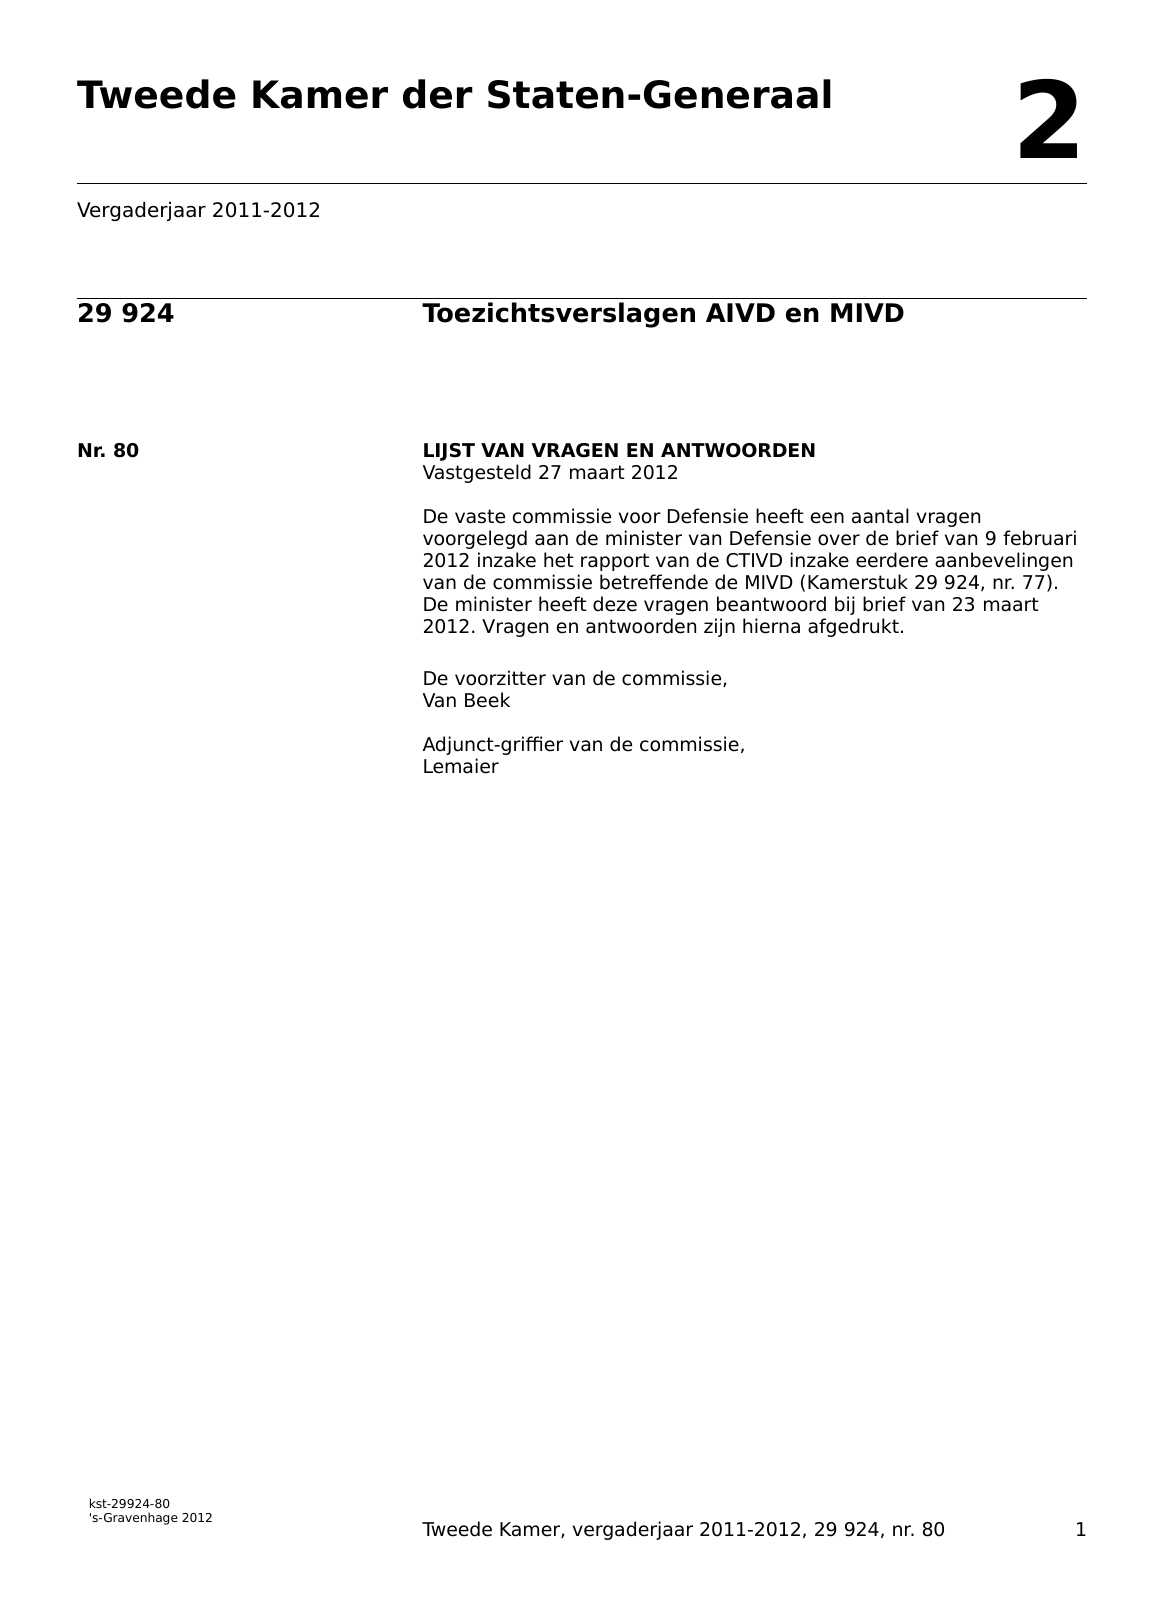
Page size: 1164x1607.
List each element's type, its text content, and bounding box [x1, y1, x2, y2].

text Vastgesteld 27 maart 2012 [422, 462, 1087, 484]
subtitle 29 924 Toezichtsverslagen AIVD en MIVD [77, 299, 1087, 329]
text kst-29924-80 [88, 1497, 323, 1511]
subtitle Nr. 80 LIJST VAN VRAGEN EN ANTWOORDEN [77, 440, 1087, 462]
text De voorzitter van de commissie, Van Beek [422, 668, 1087, 712]
text Adjunct-griffier van de commissie, Lemaier [422, 734, 1087, 778]
table_header Tweede Kamer der Staten-Generaal [77, 59, 886, 183]
text De vaste commissie voor Defensie heeft een aantal vragen voorgelegd aan de minister van Defensie over de brief van 9 februari 2012 inzake het rapport van de CTIVD inzake eerdere aanbevelingen van de commissie betreffende de MIVD (Kamerstuk 29 924, nr. 77). [422, 506, 1087, 594]
table_cell Vergaderjaar 2011-2012 [77, 184, 1087, 298]
text De minister heeft deze vragen beantwoord bij brief van 23 maart 2012. Vragen en antwoorden zijn hierna afgedrukt. [422, 594, 1087, 638]
table_header 2 [886, 59, 1087, 183]
text 's-Gravenhage 2012 [88, 1511, 323, 1525]
